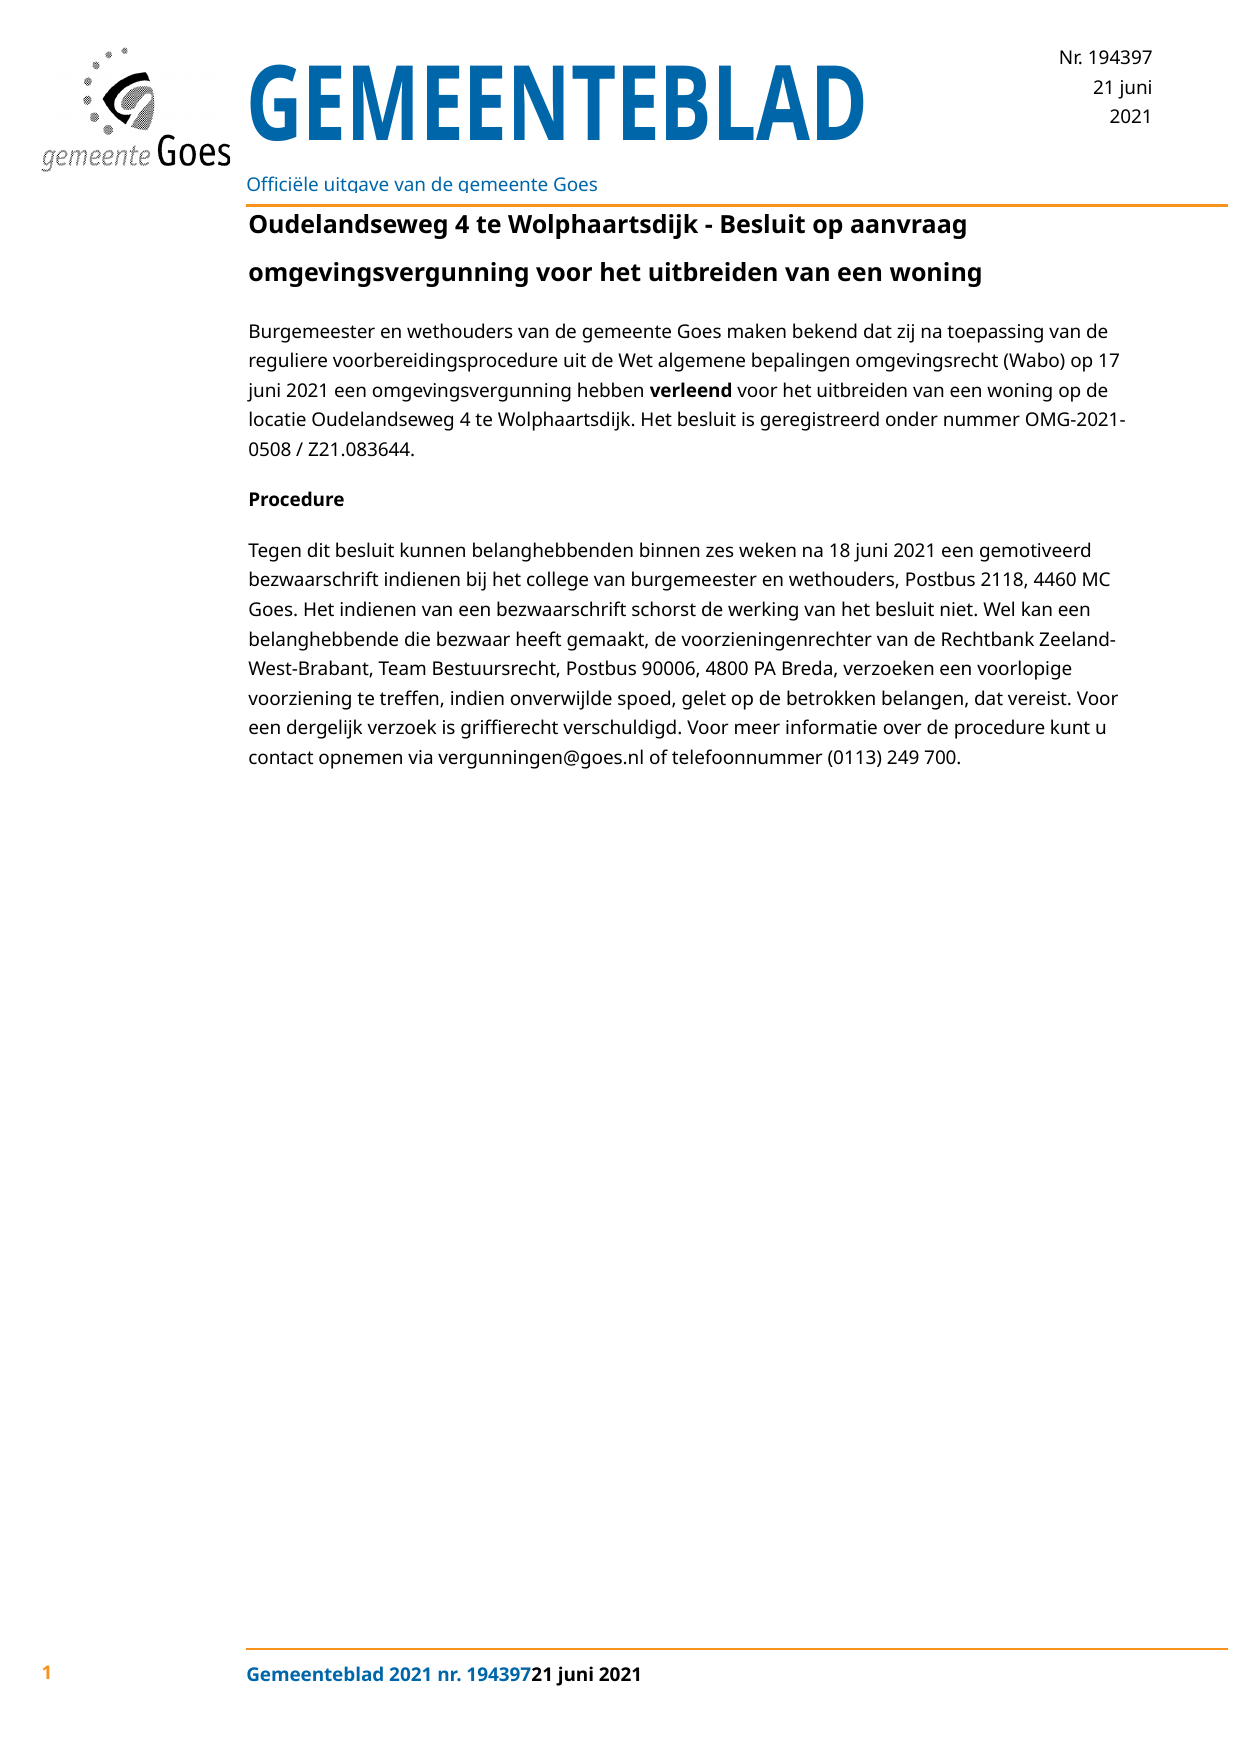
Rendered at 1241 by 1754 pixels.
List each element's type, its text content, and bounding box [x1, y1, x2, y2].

text Procedure [248, 487, 1152, 512]
text Oudelandseweg 4 te Wolphaartsdijk - Besluit op aanvraag omgevingsvergunning voor het uitbreiden van een woning [248, 207, 1152, 288]
text Tegen dit besluit kunnen belanghebbenden binnen zes weken na 18 juni 2021 een gemotiveerd bezwaarschrift indienen bij het college van burgemeester en wethouders, Postbus 2118, 4460 MC Goes. Het indienen van een bezwaarschrift schorst de werking van het besluit niet. Wel kan een belanghebbende die bezwaar heeft gemaakt, de voorzieningenrechter van de Rechtbank Zeeland-West-Brabant, Team Bestuursrecht, Postbus 90006, 4800 PA Breda, verzoeken een voorlopige voorziening te treffen, indien onverwijlde spoed, gelet op de betrokken belangen, dat vereist. Voor een dergelijk verzoek is griffierecht verschuldigd. Voor meer informatie over de procedure kunt u contact opnemen via vergunningen@goes.nl of telefoonnummer (0113) 249 700. [248, 537, 1152, 770]
picture [41, 47, 231, 172]
text Burgemeester en wethouders van de gemeente Goes maken bekend dat zij na toepassing van de reguliere voorbereidingsprocedure uit de Wet algemene bepalingen omgevingsrecht (Wabo) op 17 juni 2021 een omgevingsvergunning hebben verleend voor het uitbreiden van een woning op de locatie Oudelandseweg 4 te Wolphaartsdijk. Het besluit is geregistreerd onder nummer OMG-2021-0508 / Z21.083644. [248, 318, 1152, 462]
